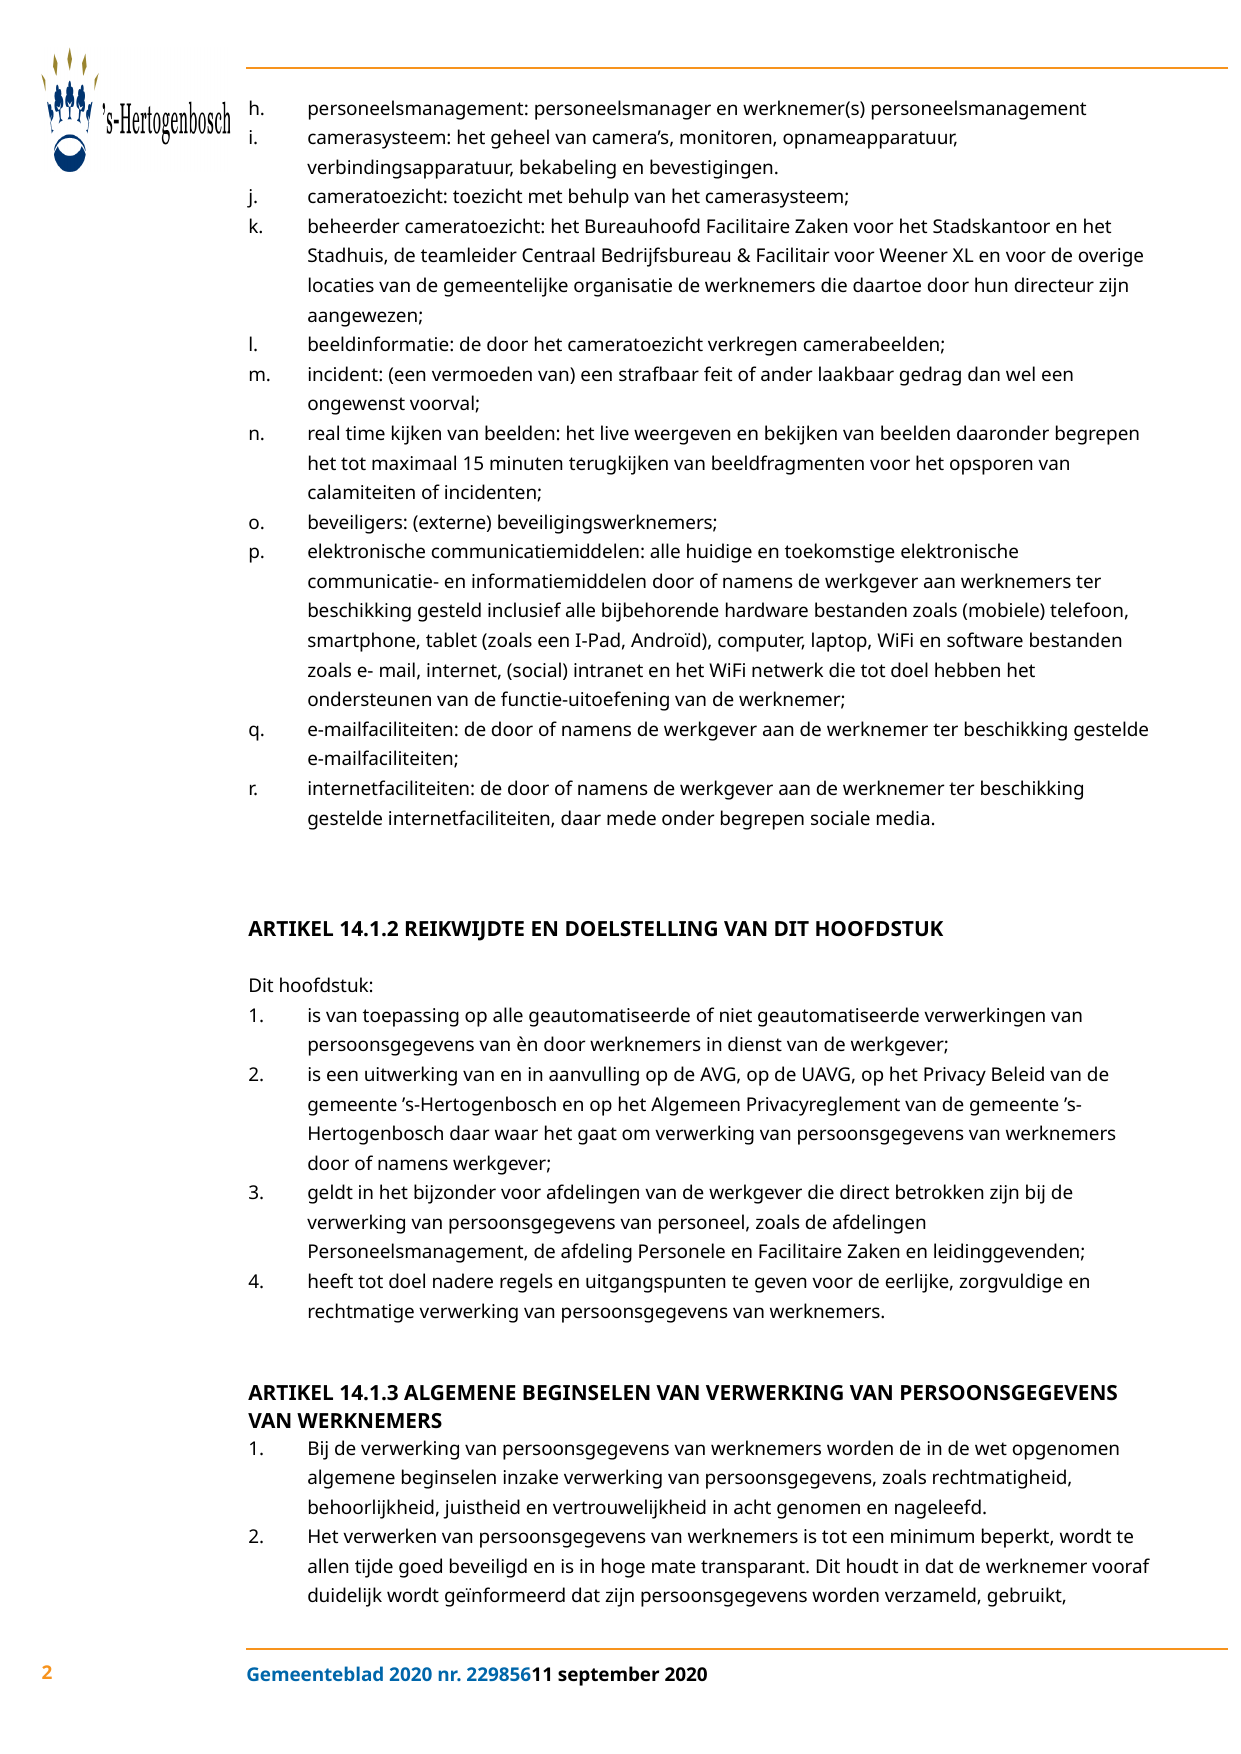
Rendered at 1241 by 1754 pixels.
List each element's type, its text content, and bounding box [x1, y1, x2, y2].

list geldt in het bijzonder voor afdelingen van de werkgever die direct betrokken zijn bij de verwerking van persoonsgegevens van personeel, zoals de afdelingen Personeelsmanagement, de afdeling Personele en Facilitaire Zaken en leidinggevenden; [248, 1179, 1152, 1264]
list is een uitwerking van en in aanvulling op de AVG, op de UAVG, op het Privacy Beleid van de gemeente ’s-Hertogenbosch en op het Algemeen Privacyreglement van de gemeente ’s-Hertogenbosch daar waar het gaat om verwerking van persoonsgegevens van werknemers door of namens werkgever; [248, 1061, 1152, 1176]
text Dit hoofdstuk: [248, 972, 1152, 998]
list Bij de verwerking van persoonsgegevens van werknemers worden de in de wet opgenomen algemene beginselen inzake verwerking van persoonsgegevens, zoals rechtmatigheid, behoorlijkheid, juistheid en vertrouwelijkheid in acht genomen en nageleefd. [248, 1435, 1152, 1519]
list beveiligers: (externe) beveiligingswerknemers; [248, 509, 1152, 535]
list elektronische communicatiemiddelen: alle huidige en toekomstige elektronische communicatie- en informatiemiddelen door of namens de werkgever aan werknemers ter beschikking gesteld inclusief alle bijbehorende hardware bestanden zoals (mobiele) telefoon, smartphone, tablet (zoals een I-Pad, Androïd), computer, laptop, WiFi en software bestanden zoals e- mail, internet, (social) intranet en het WiFi netwerk die tot doel hebben het ondersteunen van de functie-uitoefening van de werknemer; [248, 538, 1152, 712]
text ARTIKEL 14.1.3 ALGEMENE BEGINSELEN VAN VERWERKING VAN PERSOONSGEGEVENS VAN WERKNEMERS [248, 1378, 1152, 1435]
text ARTIKEL 14.1.2 REIKWIJDTE EN DOELSTELLING VAN DIT HOOFDSTUK [248, 914, 1152, 943]
list personeelsmanagement: personeelsmanager en werknemer(s) personeelsmanagement [248, 95, 1152, 121]
list heeft tot doel nadere regels en uitgangspunten te geven voor de eerlijke, zorgvuldige en rechtmatige verwerking van persoonsgegevens van werknemers. [248, 1268, 1152, 1323]
picture [41, 47, 231, 172]
list is van toepassing op alle geautomatiseerde of niet geautomatiseerde verwerkingen van persoonsgegevens van èn door werknemers in dienst van de werkgever; [248, 1002, 1152, 1057]
list incident: (een vermoeden van) een strafbaar feit of ander laakbaar gedrag dan wel een ongewenst voorval; [248, 361, 1152, 416]
list camerasysteem: het geheel van camera’s, monitoren, opnameapparatuur, verbindingsapparatuur, bekabeling en bevestigingen. [248, 124, 1152, 180]
list beeldinformatie: de door het cameratoezicht verkregen camerabeelden; [248, 331, 1152, 357]
list beheerder cameratoezicht: het Bureauhoofd Facilitaire Zaken voor het Stadskantoor en het Stadhuis, de teamleider Centraal Bedrijfsbureau & Facilitair voor Weener XL en voor de overige locaties van de gemeentelijke organisatie de werknemers die daartoe door hun directeur zijn aangewezen; [248, 213, 1152, 328]
list internetfaciliteiten: de door of namens de werkgever aan de werknemer ter beschikking gestelde internetfaciliteiten, daar mede onder begrepen sociale media. [248, 775, 1152, 831]
list e-mailfaciliteiten: de door of namens de werkgever aan de werknemer ter beschikking gestelde e-mailfaciliteiten; [248, 716, 1152, 771]
list Het verwerken van persoonsgegevens van werknemers is tot een minimum beperkt, wordt te allen tijde goed beveiligd en is in hoge mate transparant. Dit houdt in dat de werknemer vooraf duidelijk wordt geïnformeerd dat zijn persoonsgegevens worden verzameld, gebruikt, [248, 1523, 1152, 1608]
list real time kijken van beelden: het live weergeven en bekijken van beelden daaronder begrepen het tot maximaal 15 minuten terugkijken van beeldfragmenten voor het opsporen van calamiteiten of incidenten; [248, 420, 1152, 505]
list cameratoezicht: toezicht met behulp van het camerasysteem; [248, 183, 1152, 209]
